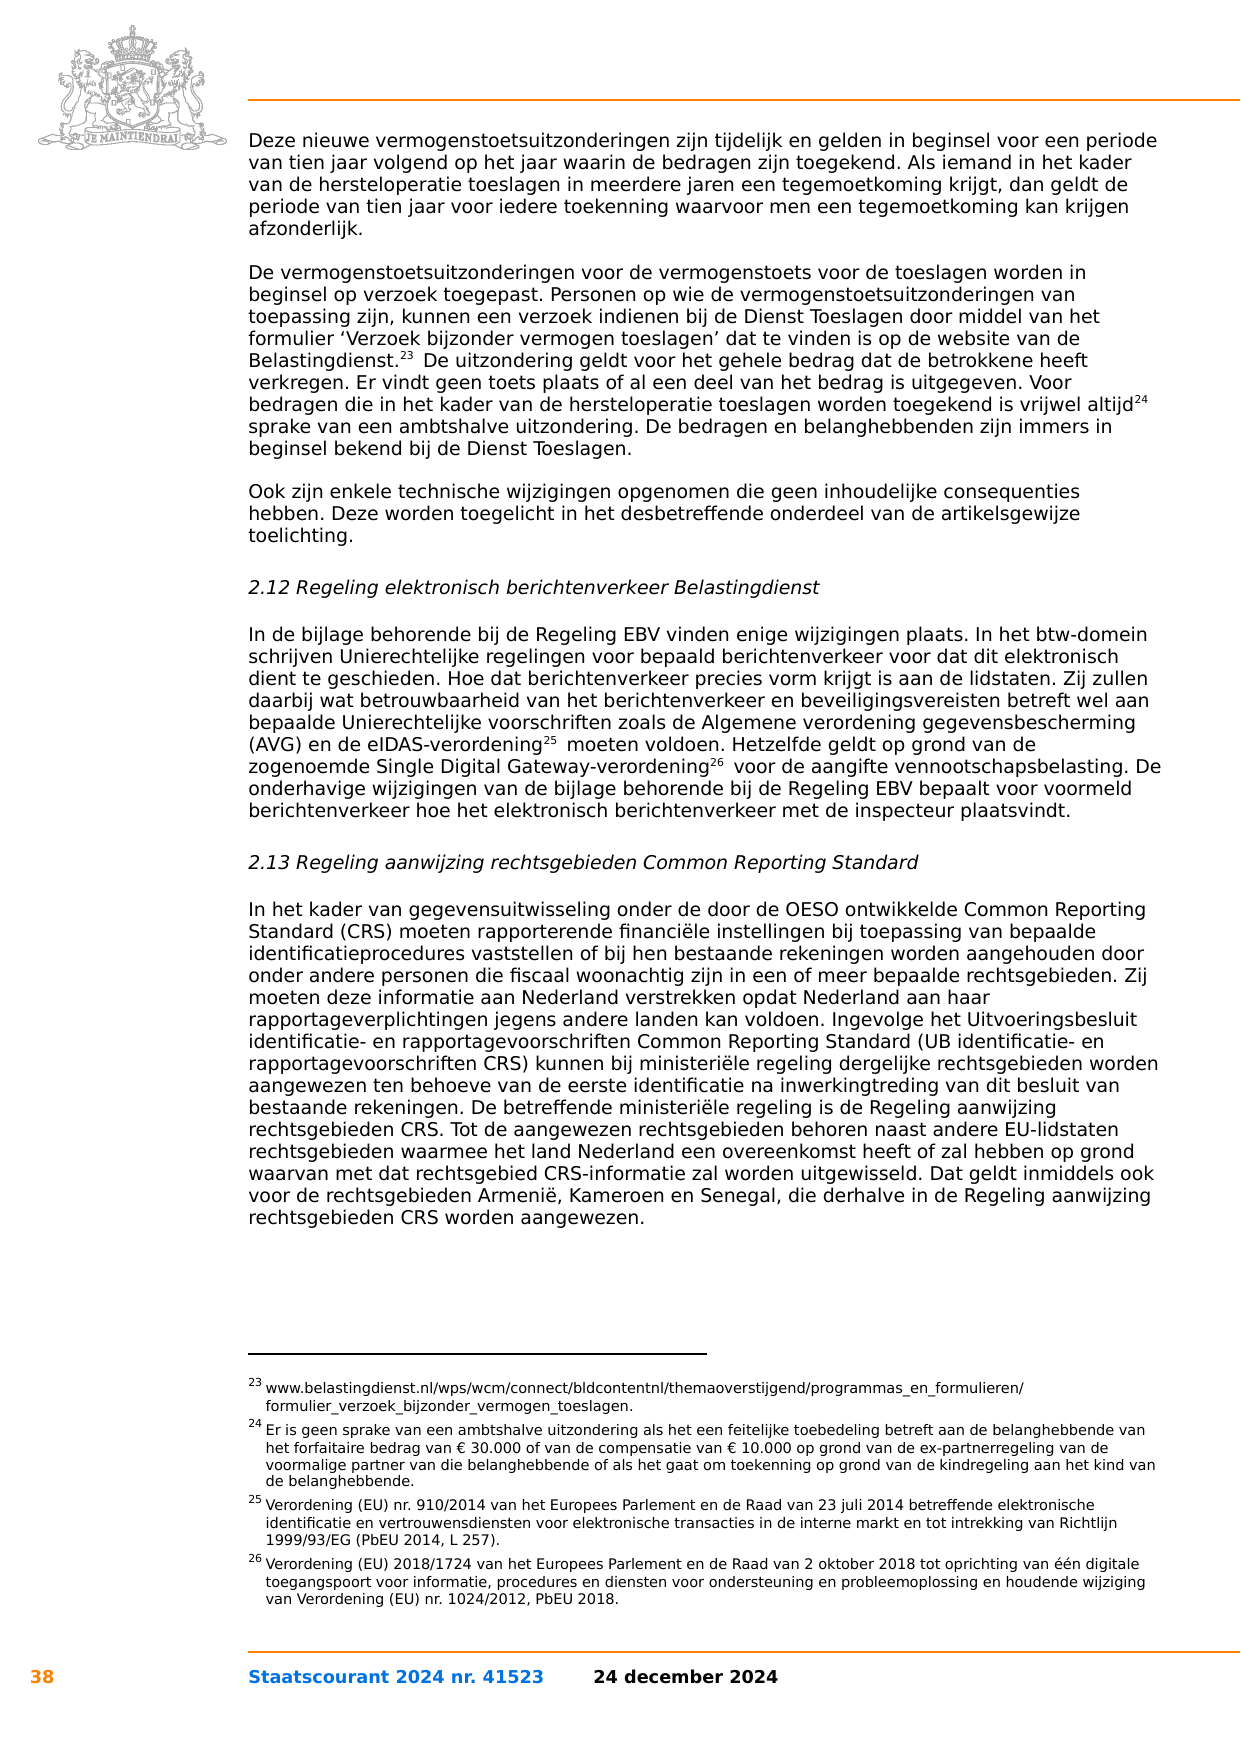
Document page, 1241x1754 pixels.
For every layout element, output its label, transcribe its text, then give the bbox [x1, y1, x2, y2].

subtitle 2.13 Regeling aanwijzing rechtsgebieden Common Reporting Standard [248, 852, 1163, 874]
text Verordening (EU) 2018/1724 van het Europees Parlement en de Raad van 2 oktober 2018 tot oprichting van één digitale toegangspoort voor informatie, procedures en diensten voor ondersteuning en probleemoplossing en houdende wijziging van Verordening (EU) nr. 1024/2012, PbEU 2018. [248, 1552, 1163, 1608]
text De vermogenstoetsuitzonderingen voor de vermogenstoets voor de toeslagen worden in beginsel op verzoek toegepast. Personen op wie de vermogenstoetsuitzonderingen van toepassing zijn, kunnen een verzoek indienen bij de Dienst Toeslagen door middel van het formulier ‘Verzoek bijzonder vermogen toeslagen’ dat te vinden is op de website van de Belastingdienst. De uitzondering geldt voor het gehele bedrag dat de betrokkene heeft verkregen. Er vindt geen toets plaats of al een deel van het bedrag is uitgegeven. Voor bedragen die in het kader van de hersteloperatie toeslagen worden toegekend is vrijwel altijd sprake van een ambtshalve uitzondering. De bedragen en belanghebbenden zijn immers in beginsel bekend bij de Dienst Toeslagen. [248, 262, 1163, 459]
text Deze nieuwe vermogenstoetsuitzonderingen zijn tijdelijk en gelden in beginsel voor een periode van tien jaar volgend op het jaar waarin de bedragen zijn toegekend. Als iemand in het kader van de hersteloperatie toeslagen in meerdere jaren een tegemoetkoming krijgt, dan geldt de periode van tien jaar voor iedere toekenning waarvoor men een tegemoetkoming kan krijgen afzonderlijk. [248, 130, 1163, 240]
subtitle 2.12 Regeling elektronisch berichtenverkeer Belastingdienst [248, 577, 1163, 599]
text In het kader van gegevensuitwisseling onder de door de OESO ontwikkelde Common Reporting Standard (CRS) moeten rapporterende financiële instellingen bij toepassing van bepaalde identificatieprocedures vaststellen of bij hen bestaande rekeningen worden aangehouden door onder andere personen die fiscaal woonachtig zijn in een of meer bepaalde rechtsgebieden. Zij moeten deze informatie aan Nederland verstrekken opdat Nederland aan haar rapportageverplichtingen jegens andere landen kan voldoen. Ingevolge het Uitvoeringsbesluit identificatie- en rapportagevoorschriften Common Reporting Standard (UB identificatie- en rapportagevoorschriften CRS) kunnen bij ministeriële regeling dergelijke rechtsgebieden worden aangewezen ten behoeve van de eerste identificatie na inwerkingtreding van dit besluit van bestaande rekeningen. De betreffende ministeriële regeling is de Regeling aanwijzing rechtsgebieden CRS. Tot de aangewezen rechtsgebieden behoren naast andere EU-lidstaten rechtsgebieden waarmee het land Nederland een overeenkomst heeft of zal hebben op grond waarvan met dat rechtsgebied CRS-informatie zal worden uitgewisseld. Dat geldt inmiddels ook voor de rechtsgebieden Armenië, Kameroen en Senegal, die derhalve in de Regeling aanwijzing rechtsgebieden CRS worden aangewezen. [248, 899, 1163, 1229]
picture [38, 25, 227, 150]
text Verordening (EU) nr. 910/2014 van het Europees Parlement en de Raad van 23 juli 2014 betreffende elektronische identificatie en vertrouwensdiensten voor elektronische transacties in de interne markt en tot intrekking van Richtlijn 1999/93/EG (PbEU 2014, L 257). [248, 1493, 1163, 1549]
text www.belastingdienst.nl/wps/wcm/connect/bldcontentnl/themaoverstijgend/programmas_en_formulieren/formulier_verzoek_bijzonder_vermogen_toeslagen. [248, 1376, 1163, 1415]
text In de bijlage behorende bij de Regeling EBV vinden enige wijzigingen plaats. In het btw-domein schrijven Unierechtelijke regelingen voor bepaald berichtenverkeer voor dat dit elektronisch dient te geschieden. Hoe dat berichtenverkeer precies vorm krijgt is aan de lidstaten. Zij zullen daarbij wat betrouwbaarheid van het berichtenverkeer en beveiligingsvereisten betreft wel aan bepaalde Unierechtelijke voorschriften zoals de Algemene verordening gegevensbescherming (AVG) en de eIDAS-verordening moeten voldoen. Hetzelfde geldt op grond van de zogenoemde Single Digital Gateway-verordening voor de aangifte vennootschapsbelasting. De onderhavige wijzigingen van de bijlage behorende bij de Regeling EBV bepaalt voor voormeld berichtenverkeer hoe het elektronisch berichtenverkeer met de inspecteur plaatsvindt. [248, 624, 1163, 822]
text Ook zijn enkele technische wijzigingen opgenomen die geen inhoudelijke consequenties hebben. Deze worden toegelicht in het desbetreffende onderdeel van de artikelsgewijze toelichting. [248, 481, 1163, 547]
text Er is geen sprake van een ambtshalve uitzondering als het een feitelijke toebedeling betreft aan de belanghebbende van het forfaitaire bedrag van € 30.000 of van de compensatie van € 10.000 op grond van de ex-partnerregeling van de voormalige partner van die belanghebbende of als het gaat om toekenning op grond van de kindregeling aan het kind van de belanghebbende. [248, 1418, 1163, 1490]
